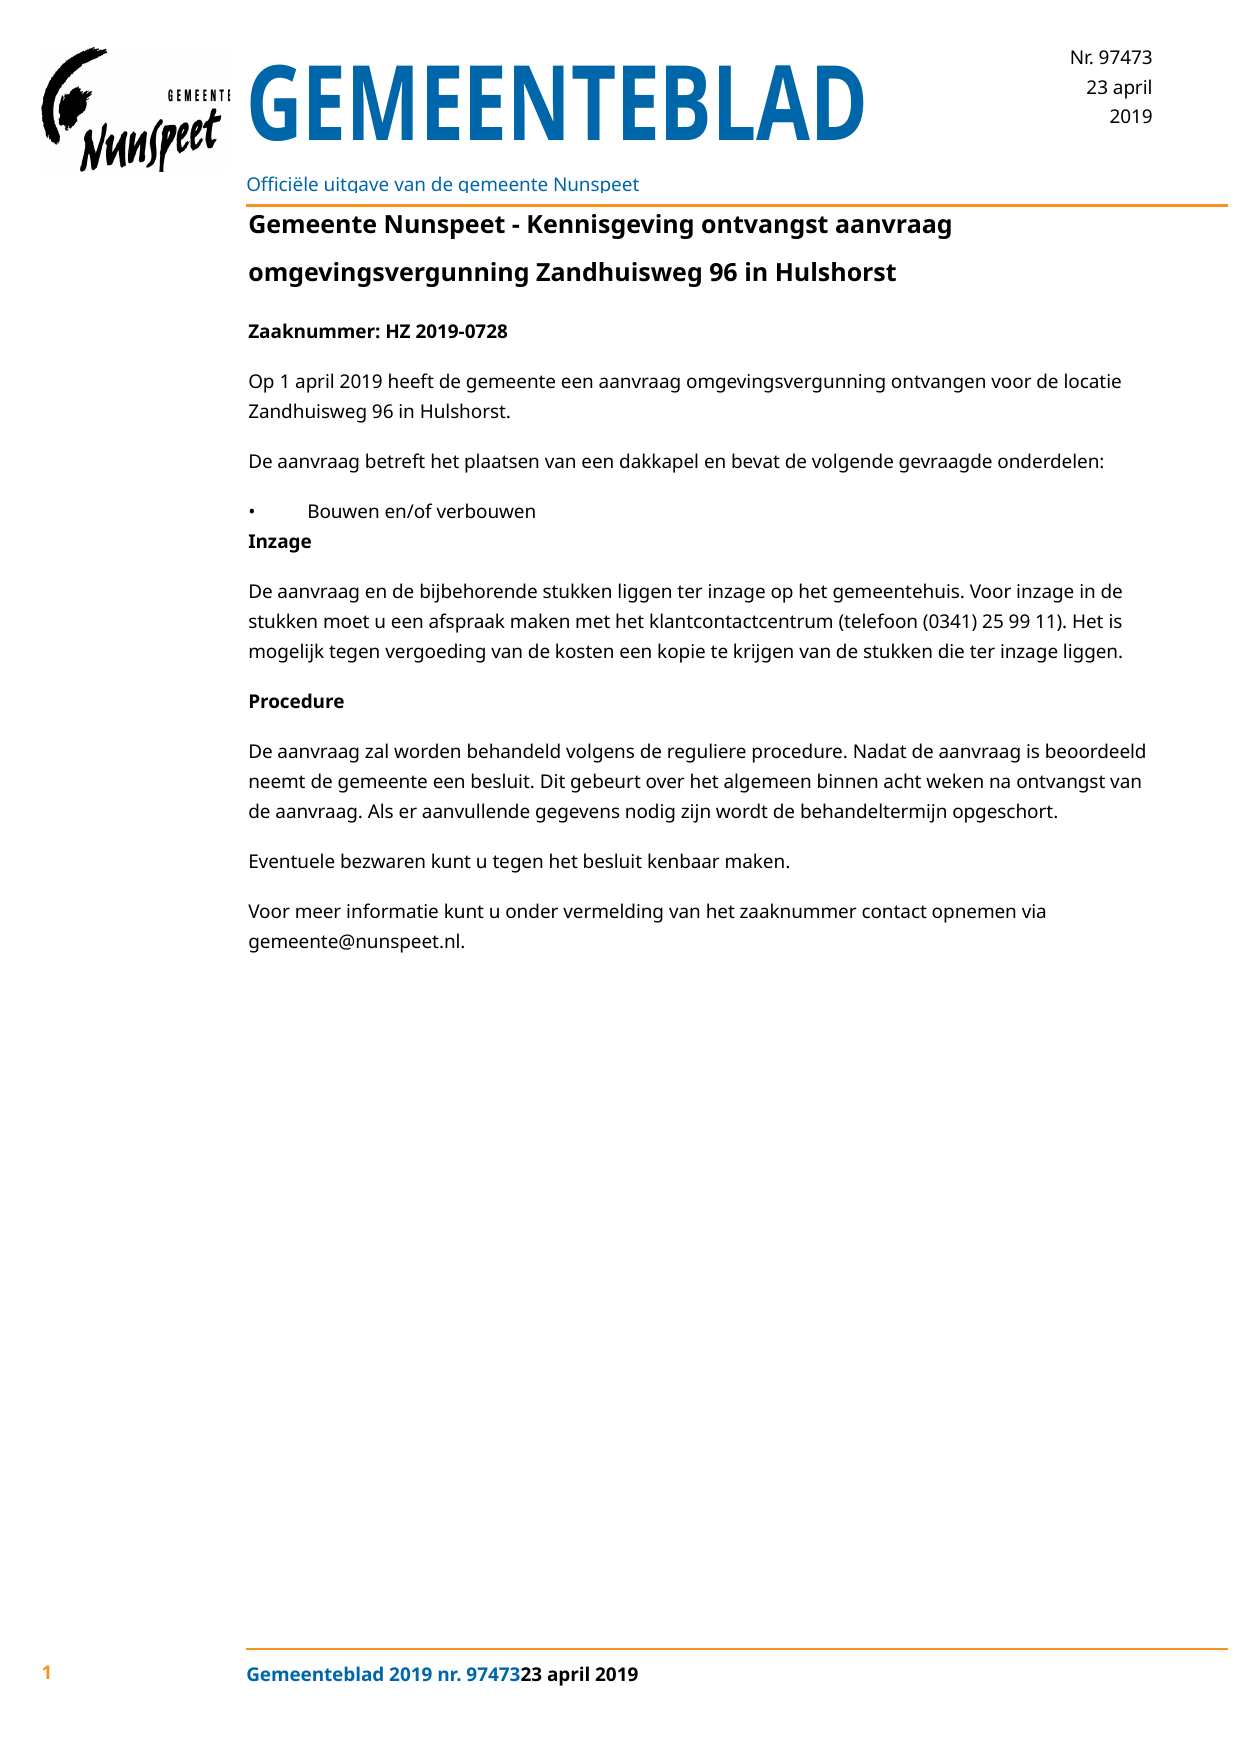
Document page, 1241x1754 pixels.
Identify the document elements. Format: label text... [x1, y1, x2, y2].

list Bouwen en/of verbouwen [248, 499, 1152, 524]
text Gemeente Nunspeet - Kennisgeving ontvangst aanvraag omgevingsvergunning Zandhuisweg 96 in Hulshorst [248, 207, 1152, 288]
text Procedure [248, 688, 1152, 714]
picture [41, 47, 231, 172]
text De aanvraag betreft het plaatsen van een dakkapel en bevat de volgende gevraagde onderdelen: [248, 448, 1152, 474]
text Eventuele bezwaren kunt u tegen het besluit kenbaar maken. [248, 848, 1152, 874]
text Zaaknummer: HZ 2019-0728 [248, 318, 1152, 344]
text De aanvraag en de bijbehorende stukken liggen ter inzage op het gemeentehuis. Voor inzage in de stukken moet u een afspraak maken met het klantcontactcentrum (telefoon (0341) 25 99 11). Het is mogelijk tegen vergoeding van de kosten een kopie te krijgen van de stukken die ter inzage liggen. [248, 579, 1152, 664]
text Inzage [248, 528, 1152, 554]
text Op 1 april 2019 heeft de gemeente een aanvraag omgevingsvergunning ontvangen voor de locatie Zandhuisweg 96 in Hulshorst. [248, 368, 1152, 424]
text De aanvraag zal worden behandeld volgens de reguliere procedure. Nadat de aanvraag is beoordeeld neemt de gemeente een besluit. Dit gebeurt over het algemeen binnen acht weken na ontvangst van de aanvraag. Als er aanvullende gegevens nodig zijn wordt de behandeltermijn opgeschort. [248, 739, 1152, 824]
text Voor meer informatie kunt u onder vermelding van het zaaknummer contact opnemen via gemeente@nunspeet.nl. [248, 899, 1152, 954]
